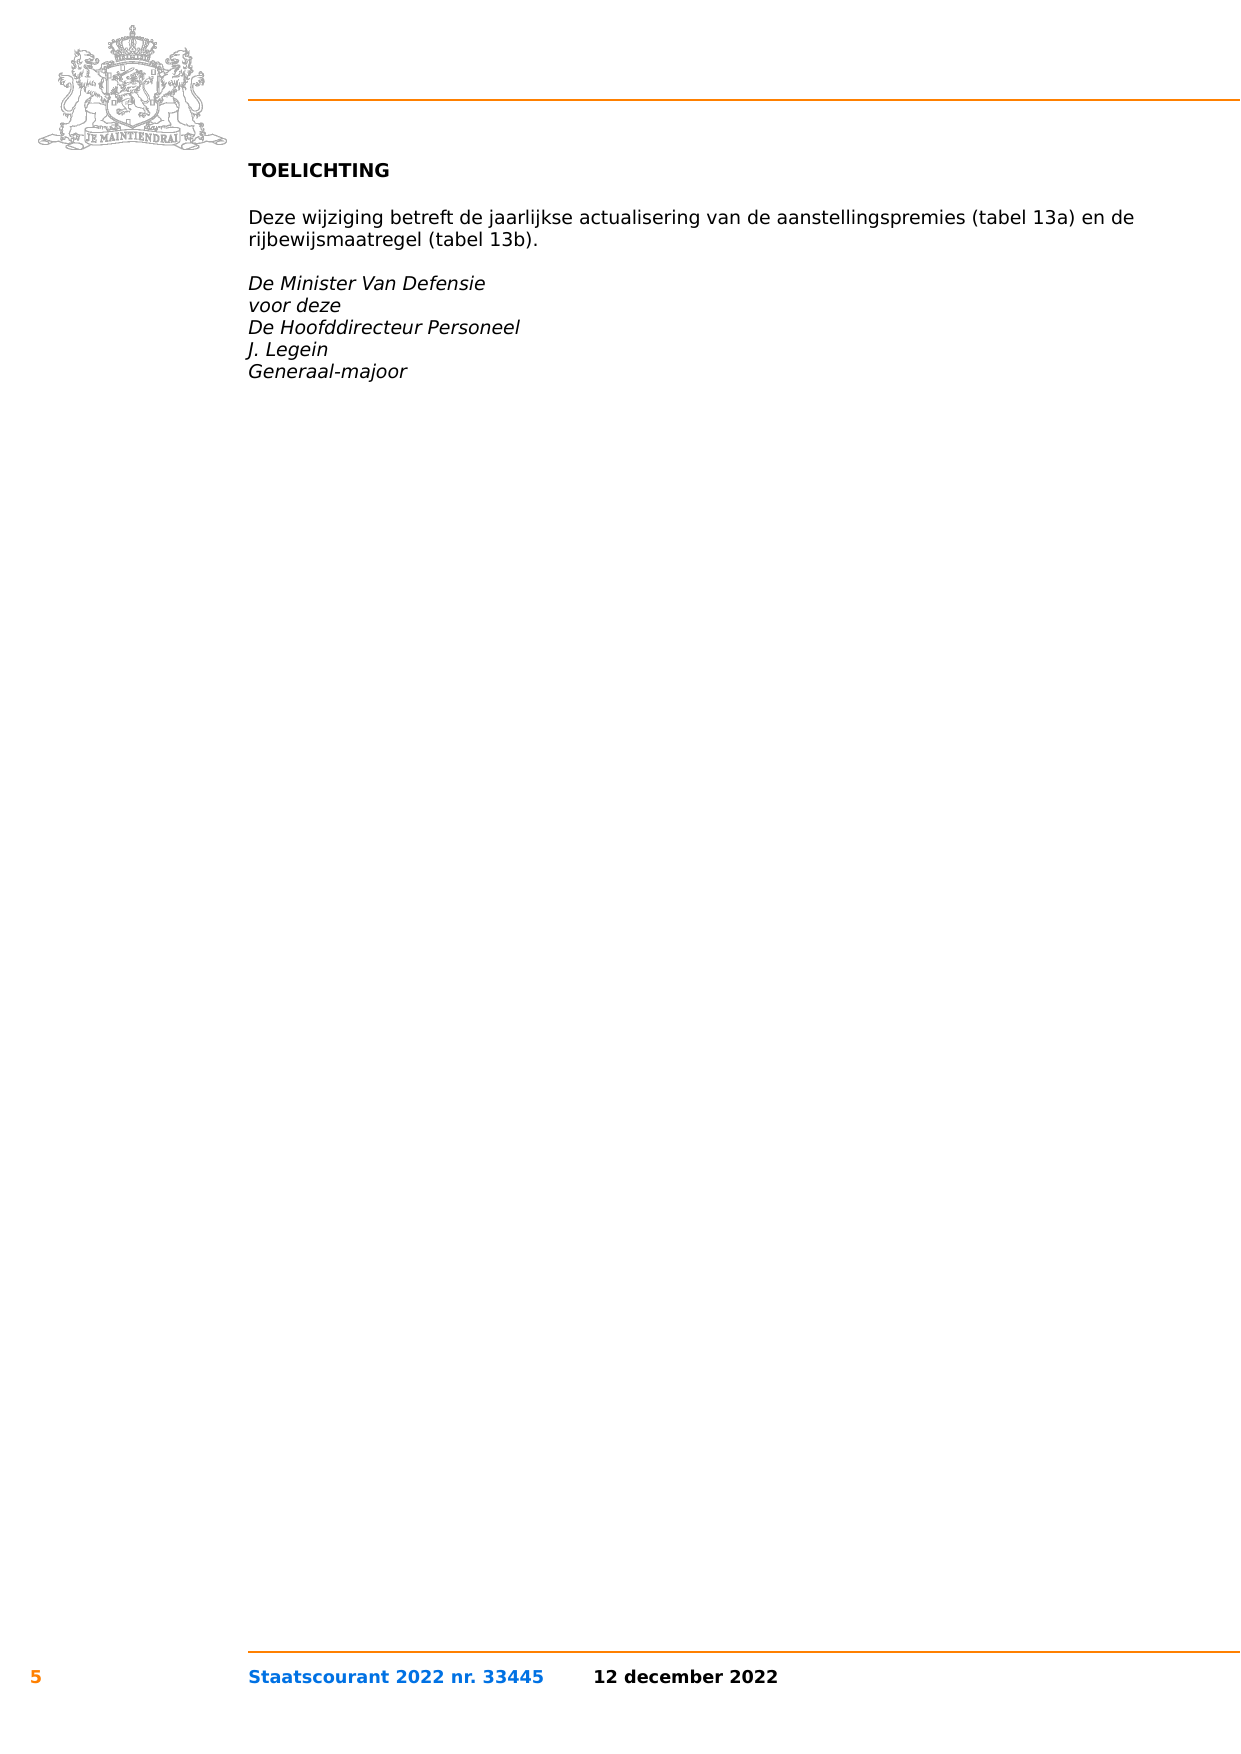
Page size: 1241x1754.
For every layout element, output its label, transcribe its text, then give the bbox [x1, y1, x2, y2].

text Deze wijziging betreft de jaarlijkse actualisering van de aanstellingspremies (tabel 13a) en de rijbewijsmaatregel (tabel 13b). [248, 207, 1163, 251]
subtitle TOELICHTING [248, 160, 1163, 182]
text De Minister Van Defensie voor deze De Hoofddirecteur Personeel J. Legein Generaal-majoor [248, 273, 1163, 383]
picture [38, 25, 227, 150]
